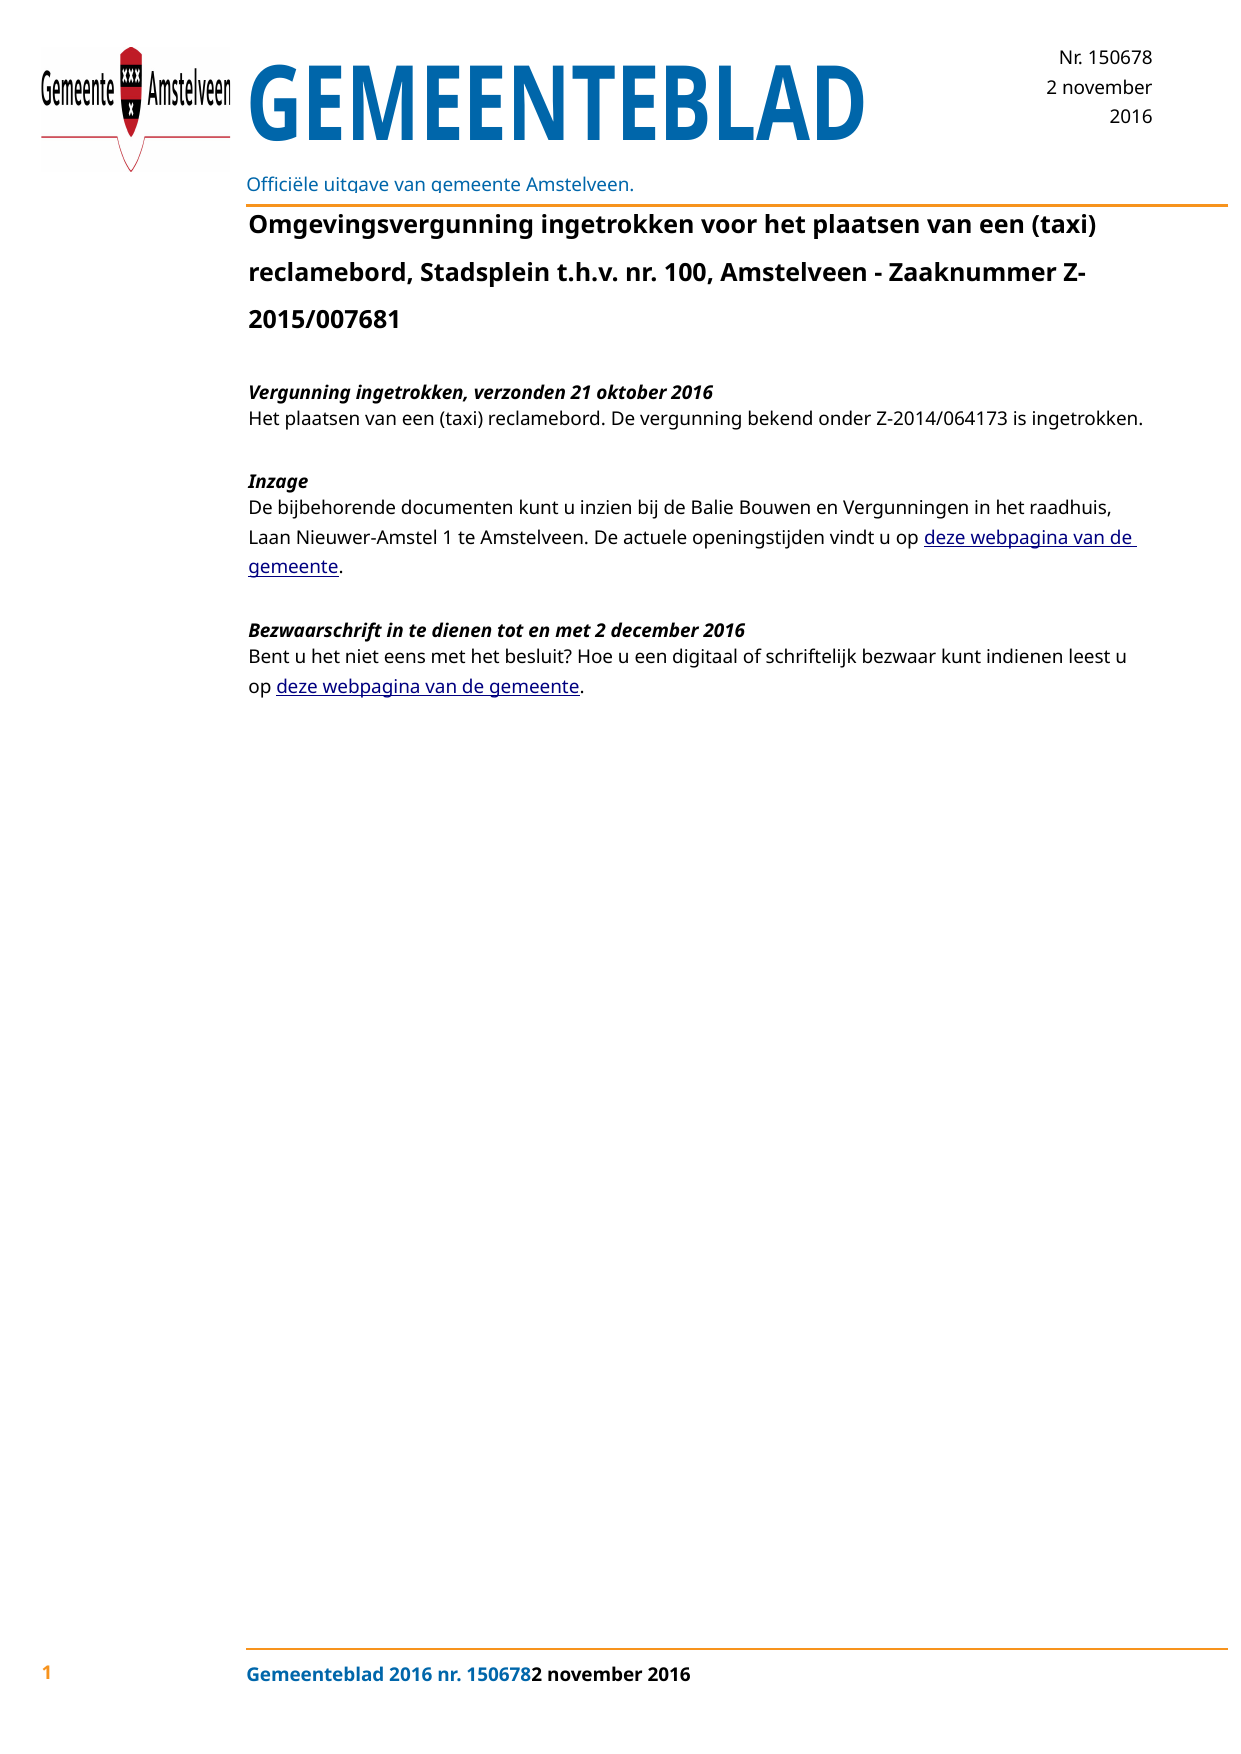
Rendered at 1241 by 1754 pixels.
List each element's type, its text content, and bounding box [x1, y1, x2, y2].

text Vergunning ingetrokken, verzonden 21 oktober 2016 [248, 379, 1152, 405]
text Inzage [248, 469, 1152, 494]
picture [41, 47, 231, 172]
text Bezwaarschrift in te dienen tot en met 2 december 2016 [248, 618, 1152, 643]
text Omgevingsvergunning ingetrokken voor het plaatsen van een (taxi) reclamebord, Stadsplein t.h.v. nr. 100, Amstelveen - Zaaknummer Z-2015/007681 [248, 207, 1152, 336]
text Het plaatsen van een (taxi) reclamebord. De vergunning bekend onder Z-2014/064173 is ingetrokken. [248, 405, 1152, 431]
text De bijbehorende documenten kunt u inzien bij de Balie Bouwen en Vergunningen in het raadhuis, Laan Nieuwer-Amstel 1 te Amstelveen. De actuele openingstijden vindt u op deze webpagina van de gemeente. [248, 494, 1152, 579]
text Bent u het niet eens met het besluit? Hoe u een digitaal of schriftelijk bezwaar kunt indienen leest u op deze webpagina van de gemeente. [248, 643, 1152, 699]
